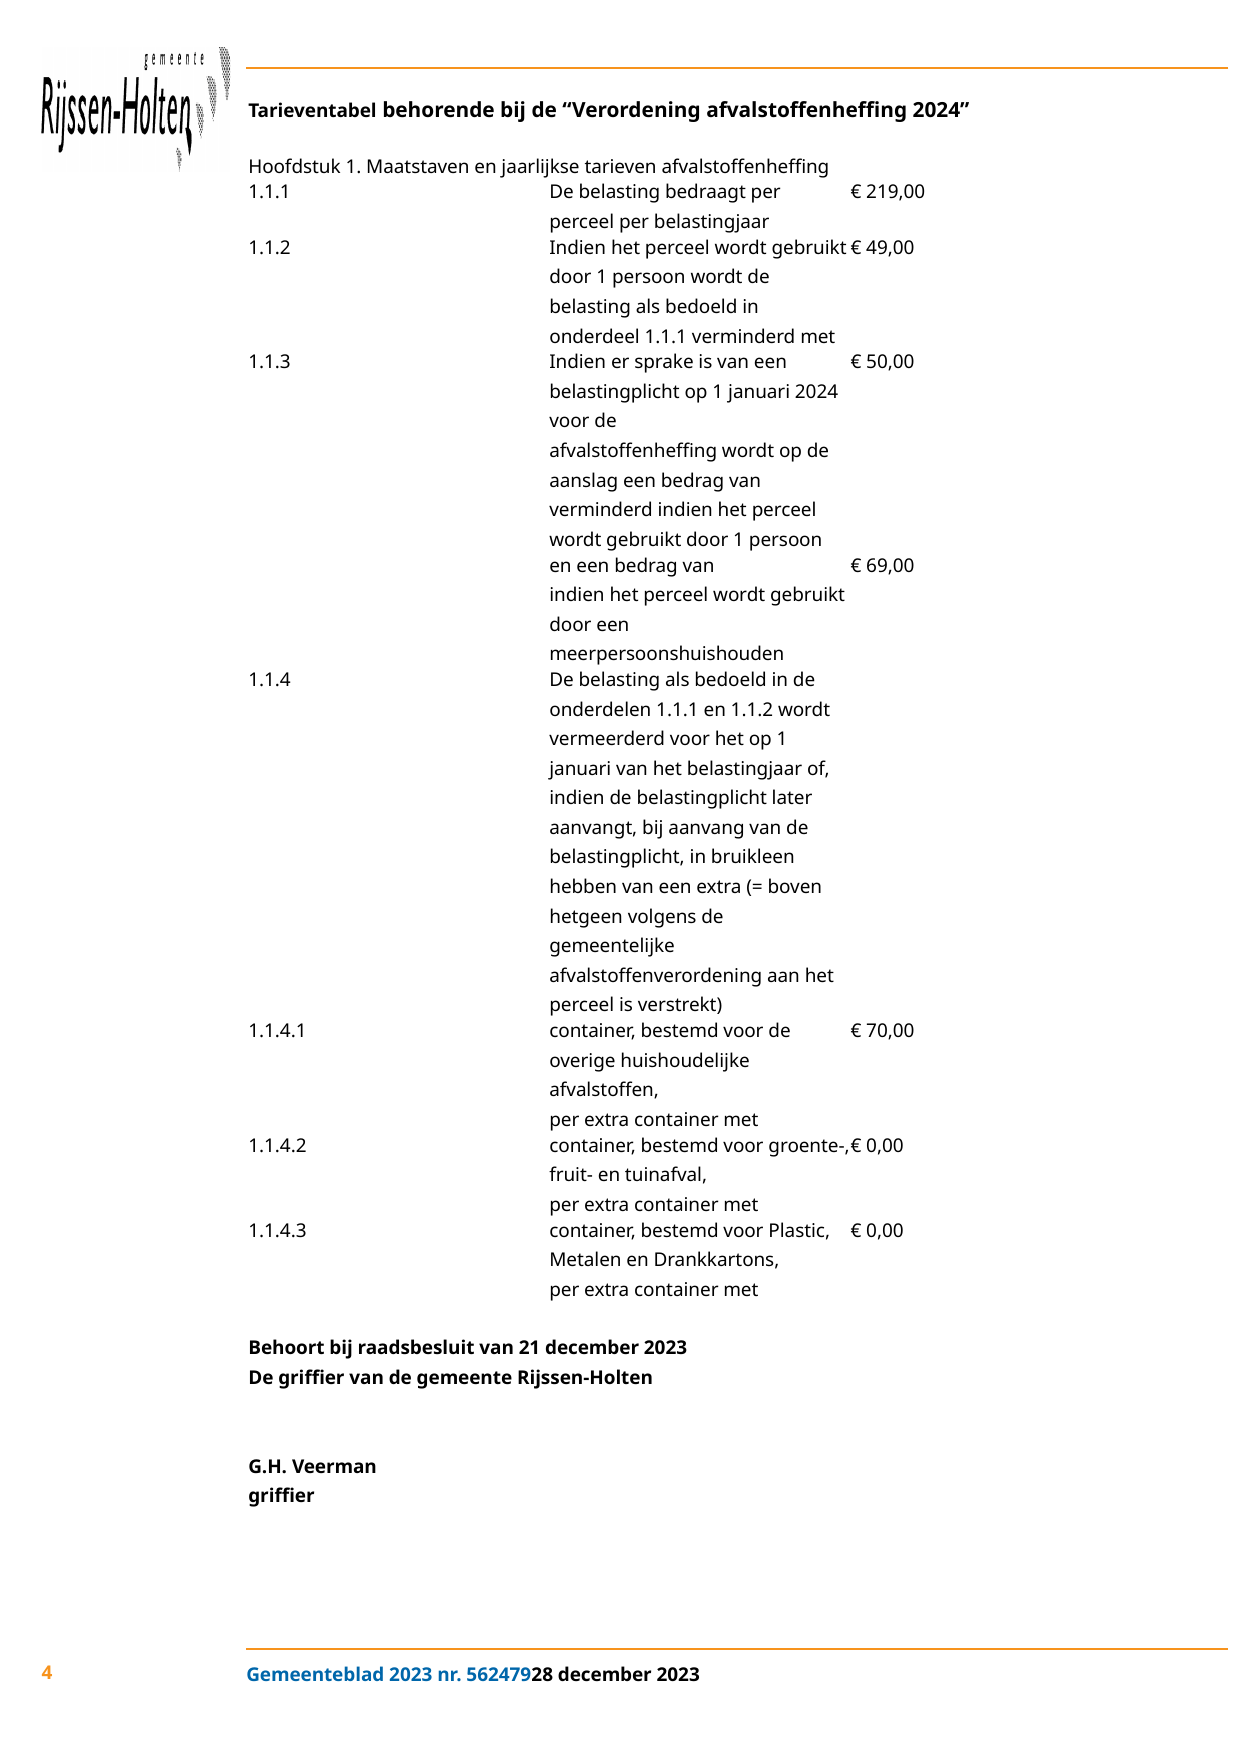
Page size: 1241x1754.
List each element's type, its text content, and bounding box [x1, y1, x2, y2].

table_cell 1.1.3 [248, 349, 549, 552]
table_cell € 69,00 [850, 552, 1152, 666]
table_cell Indien er sprake is van een belastingplicht op 1 januari 2024 voor de afvalstoffenheffing wordt op de aanslag een bedrag van verminderd indien het perceel wordt gebruikt door 1 persoon [549, 349, 850, 552]
table_cell 1.1.4.2 [248, 1132, 549, 1217]
table_cell Indien het perceel wordt gebruikt door 1 persoon wordt de belasting als bedoeld in onderdeel 1.1.1 verminderd met [549, 234, 850, 348]
text griffier [248, 1482, 1152, 1508]
table_cell € 50,00 [850, 349, 1152, 552]
table_cell container, bestemd voor groente-, fruit- en tuinafval, per extra container met [549, 1132, 850, 1217]
text Tarieventabel behorende bij de “Verordening afvalstoffenheffing 2024” [248, 95, 1152, 123]
table_cell [248, 552, 549, 666]
table_cell € 70,00 [850, 1018, 1152, 1132]
table_cell container, bestemd voor Plastic, Metalen en Drankkartons, per extra container met [549, 1217, 850, 1302]
table_cell De belasting als bedoeld in de onderdelen 1.1.1 en 1.1.2 wordt vermeerderd voor het op 1 januari van het belastingjaar of, indien de belastingplicht later aanvangt, bij aanvang van de belastingplicht, in bruikleen hebben van een extra (= boven hetgeen volgens de gemeentelijke afvalstoffenverordening aan het perceel is verstrekt) [549, 666, 850, 1017]
text Behoort bij raadsbesluit van 21 december 2023 [248, 1334, 1152, 1360]
text De griffier van de gemeente Rijssen-Holten [248, 1364, 1152, 1390]
picture [41, 47, 231, 172]
table_cell en een bedrag van indien het perceel wordt gebruikt door een meerpersoonshuishouden [549, 552, 850, 666]
table_header Hoofdstuk 1. Maatstaven en jaarlijkse tarieven afvalstoffenheffing [248, 153, 1152, 179]
table_cell De belasting bedraagt per perceel per belastingjaar [549, 179, 850, 234]
text G.H. Veerman [248, 1453, 1152, 1478]
table_cell 1.1.2 [248, 234, 549, 348]
table_cell 1.1.4.3 [248, 1217, 549, 1302]
table_cell € 219,00 [850, 179, 1152, 234]
table_cell container, bestemd voor de overige huishoudelijke afvalstoffen, per extra container met [549, 1018, 850, 1132]
table_cell 1.1.4.1 [248, 1018, 549, 1132]
table_cell 1.1.4 [248, 666, 549, 1017]
table_cell [850, 666, 1152, 1017]
table_cell € 0,00 [850, 1217, 1152, 1302]
table_cell 1.1.1 [248, 179, 549, 234]
table_cell € 49,00 [850, 234, 1152, 348]
table_cell € 0,00 [850, 1132, 1152, 1217]
